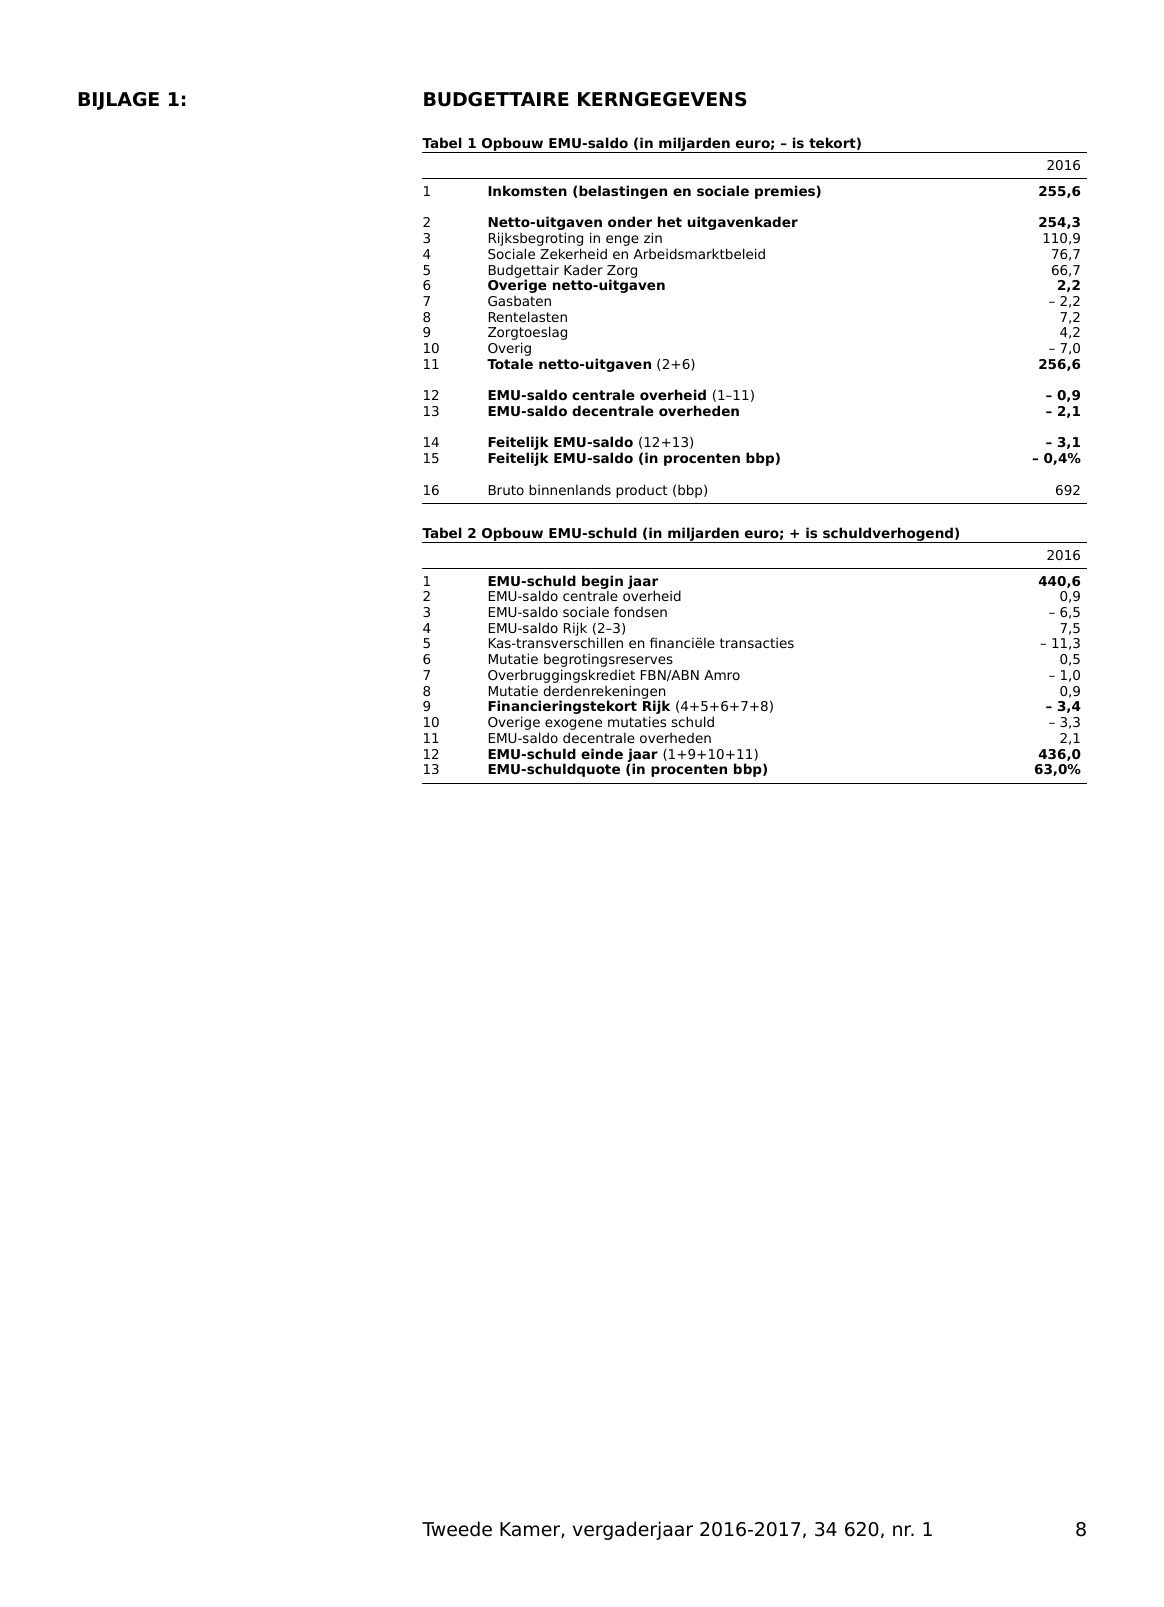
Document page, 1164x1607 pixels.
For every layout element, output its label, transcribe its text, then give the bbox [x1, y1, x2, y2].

table_cell Zorgtoeslag [481, 325, 954, 341]
table_cell 0,5 [954, 652, 1087, 668]
table_cell 255,6 [954, 179, 1087, 199]
table_cell EMU-saldo decentrale overheden [481, 731, 954, 746]
table_cell 4 [422, 621, 481, 636]
table_cell EMU-saldo centrale overheid (1–11) [481, 388, 954, 404]
table_cell [481, 420, 954, 435]
table_cell – 0,9 [954, 388, 1087, 404]
table_cell EMU-schuldquote (in procenten bbp) [481, 762, 954, 783]
table_cell [422, 373, 481, 388]
table_cell [481, 373, 954, 388]
table_cell 16 [422, 483, 481, 503]
table_cell 2 [422, 215, 481, 231]
table_cell 6 [422, 652, 481, 668]
table_cell – 6,5 [954, 605, 1087, 621]
table_cell 3 [422, 231, 481, 247]
table_cell [954, 420, 1087, 435]
table_cell [481, 153, 954, 178]
table_cell 13 [422, 404, 481, 419]
table_cell Overige exogene mutaties schuld [481, 715, 954, 731]
table_header Tabel 2 Opbouw EMU-schuld (in miljarden euro; + is schuldverhogend) [422, 526, 1087, 542]
table_cell 11 [422, 357, 481, 372]
table_cell 11 [422, 731, 481, 746]
table_cell 76,7 [954, 247, 1087, 262]
table_cell [422, 543, 481, 568]
table_cell Overbruggingskrediet FBN/ABN Amro [481, 668, 954, 683]
table_cell – 3,3 [954, 715, 1087, 731]
table_cell 256,6 [954, 357, 1087, 372]
subtitle BIJLAGE 1: BUDGETTAIRE KERNGEGEVENS [77, 89, 1087, 111]
table_cell – 7,0 [954, 341, 1087, 357]
table_cell 110,9 [954, 231, 1087, 247]
table_cell EMU-saldo Rijk (2–3) [481, 621, 954, 636]
table_cell Overige netto-uitgaven [481, 278, 954, 294]
table_cell [422, 199, 481, 215]
table_cell – 2,1 [954, 404, 1087, 419]
table_cell [954, 373, 1087, 388]
table_cell 692 [954, 483, 1087, 503]
table_cell 2,2 [954, 278, 1087, 294]
table_cell [481, 199, 954, 215]
table_cell EMU-saldo sociale fondsen [481, 605, 954, 621]
table_cell – 11,3 [954, 636, 1087, 652]
table_cell 0,9 [954, 589, 1087, 605]
table_cell 2,1 [954, 731, 1087, 746]
table_cell 7,5 [954, 621, 1087, 636]
table_cell 15 [422, 451, 481, 467]
table_cell 10 [422, 715, 481, 731]
table_cell 14 [422, 435, 481, 451]
table_cell Sociale Zekerheid en Arbeidsmarktbeleid [481, 247, 954, 262]
table_cell 254,3 [954, 215, 1087, 231]
table_cell 2 [422, 589, 481, 605]
table_cell [422, 420, 481, 435]
table_cell [422, 153, 481, 178]
table_cell EMU-saldo decentrale overheden [481, 404, 954, 419]
table_cell 13 [422, 762, 481, 783]
table_cell 12 [422, 746, 481, 762]
table_cell 10 [422, 341, 481, 357]
table_cell Budgettair Kader Zorg [481, 262, 954, 278]
table_cell – 0,4% [954, 451, 1087, 467]
table_cell 9 [422, 699, 481, 715]
table_cell [481, 467, 954, 482]
table_cell [954, 467, 1087, 482]
table_cell 66,7 [954, 262, 1087, 278]
table_cell Mutatie begrotingsreserves [481, 652, 954, 668]
table_cell 63,0% [954, 762, 1087, 783]
table_cell 8 [422, 310, 481, 325]
table_cell 1 [422, 569, 481, 589]
table_cell – 3,4 [954, 699, 1087, 715]
table_cell 9 [422, 325, 481, 341]
table_cell [481, 543, 954, 568]
table_cell EMU-saldo centrale overheid [481, 589, 954, 605]
table_cell 5 [422, 262, 481, 278]
table_cell 3 [422, 605, 481, 621]
table_cell 4,2 [954, 325, 1087, 341]
table_cell Bruto binnenlands product (bbp) [481, 483, 954, 503]
table_cell 8 [422, 684, 481, 699]
table_cell EMU-schuld begin jaar [481, 569, 954, 589]
table_cell Totale netto-uitgaven (2+6) [481, 357, 954, 372]
table_cell 2016 [954, 543, 1087, 568]
table_cell – 2,2 [954, 294, 1087, 309]
table_cell 4 [422, 247, 481, 262]
table_cell 1 [422, 179, 481, 199]
table_cell 2016 [954, 153, 1087, 178]
table_cell Feitelijk EMU-saldo (12+13) [481, 435, 954, 451]
table_cell Kas-transverschillen en financiële transacties [481, 636, 954, 652]
table_cell Inkomsten (belastingen en sociale premies) [481, 179, 954, 199]
table_cell Netto-uitgaven onder het uitgavenkader [481, 215, 954, 231]
table_cell [422, 467, 481, 482]
table_cell – 3,1 [954, 435, 1087, 451]
table_cell 7,2 [954, 310, 1087, 325]
table_cell 436,0 [954, 746, 1087, 762]
table_cell [954, 199, 1087, 215]
table_cell EMU-schuld einde jaar (1+9+10+11) [481, 746, 954, 762]
table_cell 12 [422, 388, 481, 404]
table_cell – 1,0 [954, 668, 1087, 683]
table_cell Financieringstekort Rijk (4+5+6+7+8) [481, 699, 954, 715]
table_cell Mutatie derdenrekeningen [481, 684, 954, 699]
table_cell 440,6 [954, 569, 1087, 589]
table_cell Feitelijk EMU-saldo (in procenten bbp) [481, 451, 954, 467]
table_cell 0,9 [954, 684, 1087, 699]
table_header Tabel 1 Opbouw EMU-saldo (in miljarden euro; – is tekort) [422, 136, 1087, 152]
table_cell 7 [422, 668, 481, 683]
table_cell Overig [481, 341, 954, 357]
table_cell Rentelasten [481, 310, 954, 325]
table_cell 5 [422, 636, 481, 652]
table_cell 6 [422, 278, 481, 294]
table_cell Rijksbegroting in enge zin [481, 231, 954, 247]
table_cell Gasbaten [481, 294, 954, 309]
table_cell 7 [422, 294, 481, 309]
